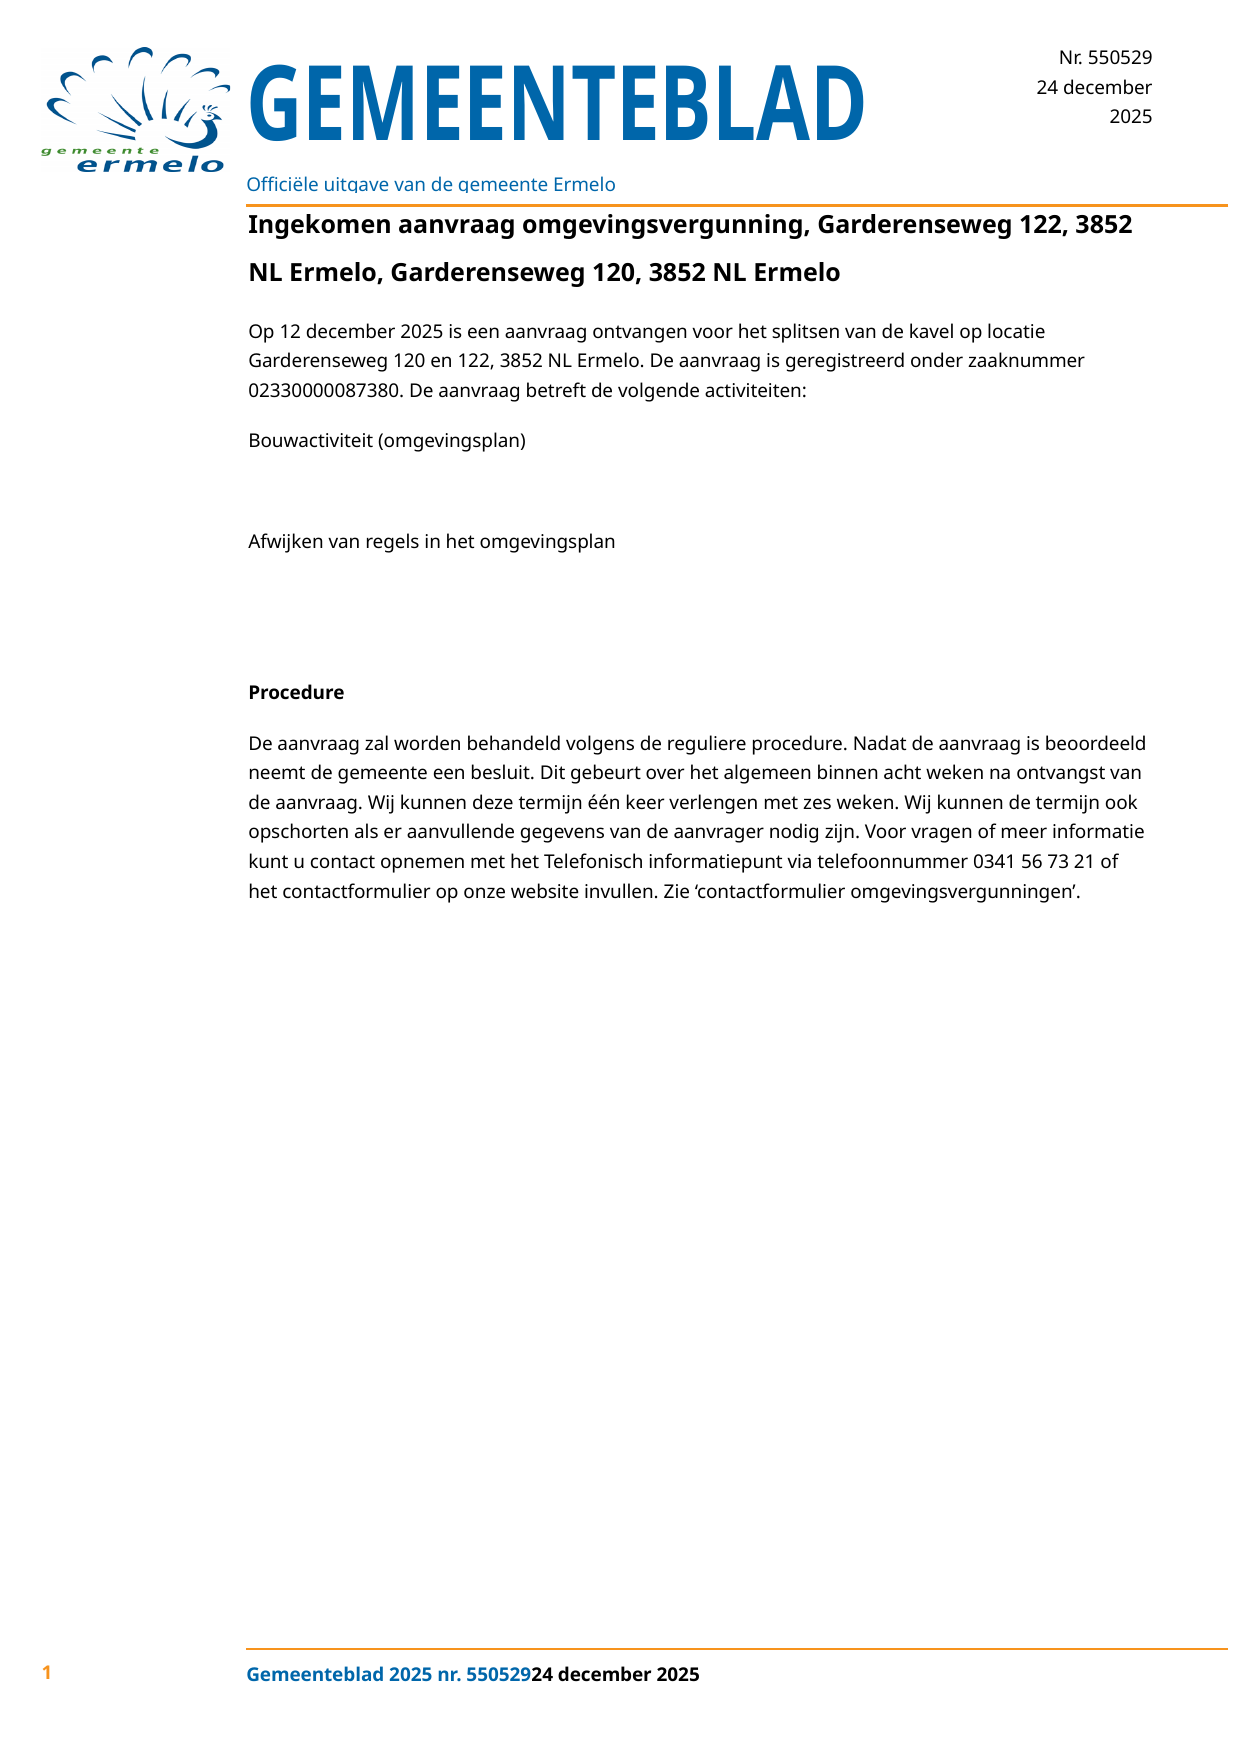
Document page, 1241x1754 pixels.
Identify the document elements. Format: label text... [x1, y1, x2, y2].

text Afwijken van regels in het omgevingsplan [248, 528, 1152, 554]
picture [41, 47, 231, 172]
text De aanvraag zal worden behandeld volgens de reguliere procedure. Nadat de aanvraag is beoordeeld neemt de gemeente een besluit. Dit gebeurt over het algemeen binnen acht weken na ontvangst van de aanvraag. Wij kunnen deze termijn één keer verlengen met zes weken. Wij kunnen de termijn ook opschorten als er aanvullende gegevens van de aanvrager nodig zijn. Voor vragen of meer informatie kunt u contact opnemen met het Telefonisch informatiepunt via telefoonnummer 0341 56 73 21 of het contactformulier op onze website invullen. Zie ‘contactformulier omgevingsvergunningen’. [248, 730, 1152, 904]
text Bouwactiviteit (omgevingsplan) [248, 427, 1152, 453]
text Procedure [248, 679, 1152, 705]
text Ingekomen aanvraag omgevingsvergunning, Garderenseweg 122, 3852 NL Ermelo, Garderenseweg 120, 3852 NL Ermelo [248, 207, 1152, 288]
text Op 12 december 2025 is een aanvraag ontvangen voor het splitsen van de kavel op locatie Garderenseweg 120 en 122, 3852 NL Ermelo. De aanvraag is geregistreerd onder zaaknummer 02330000087380. De aanvraag betreft de volgende activiteiten: [248, 318, 1152, 403]
